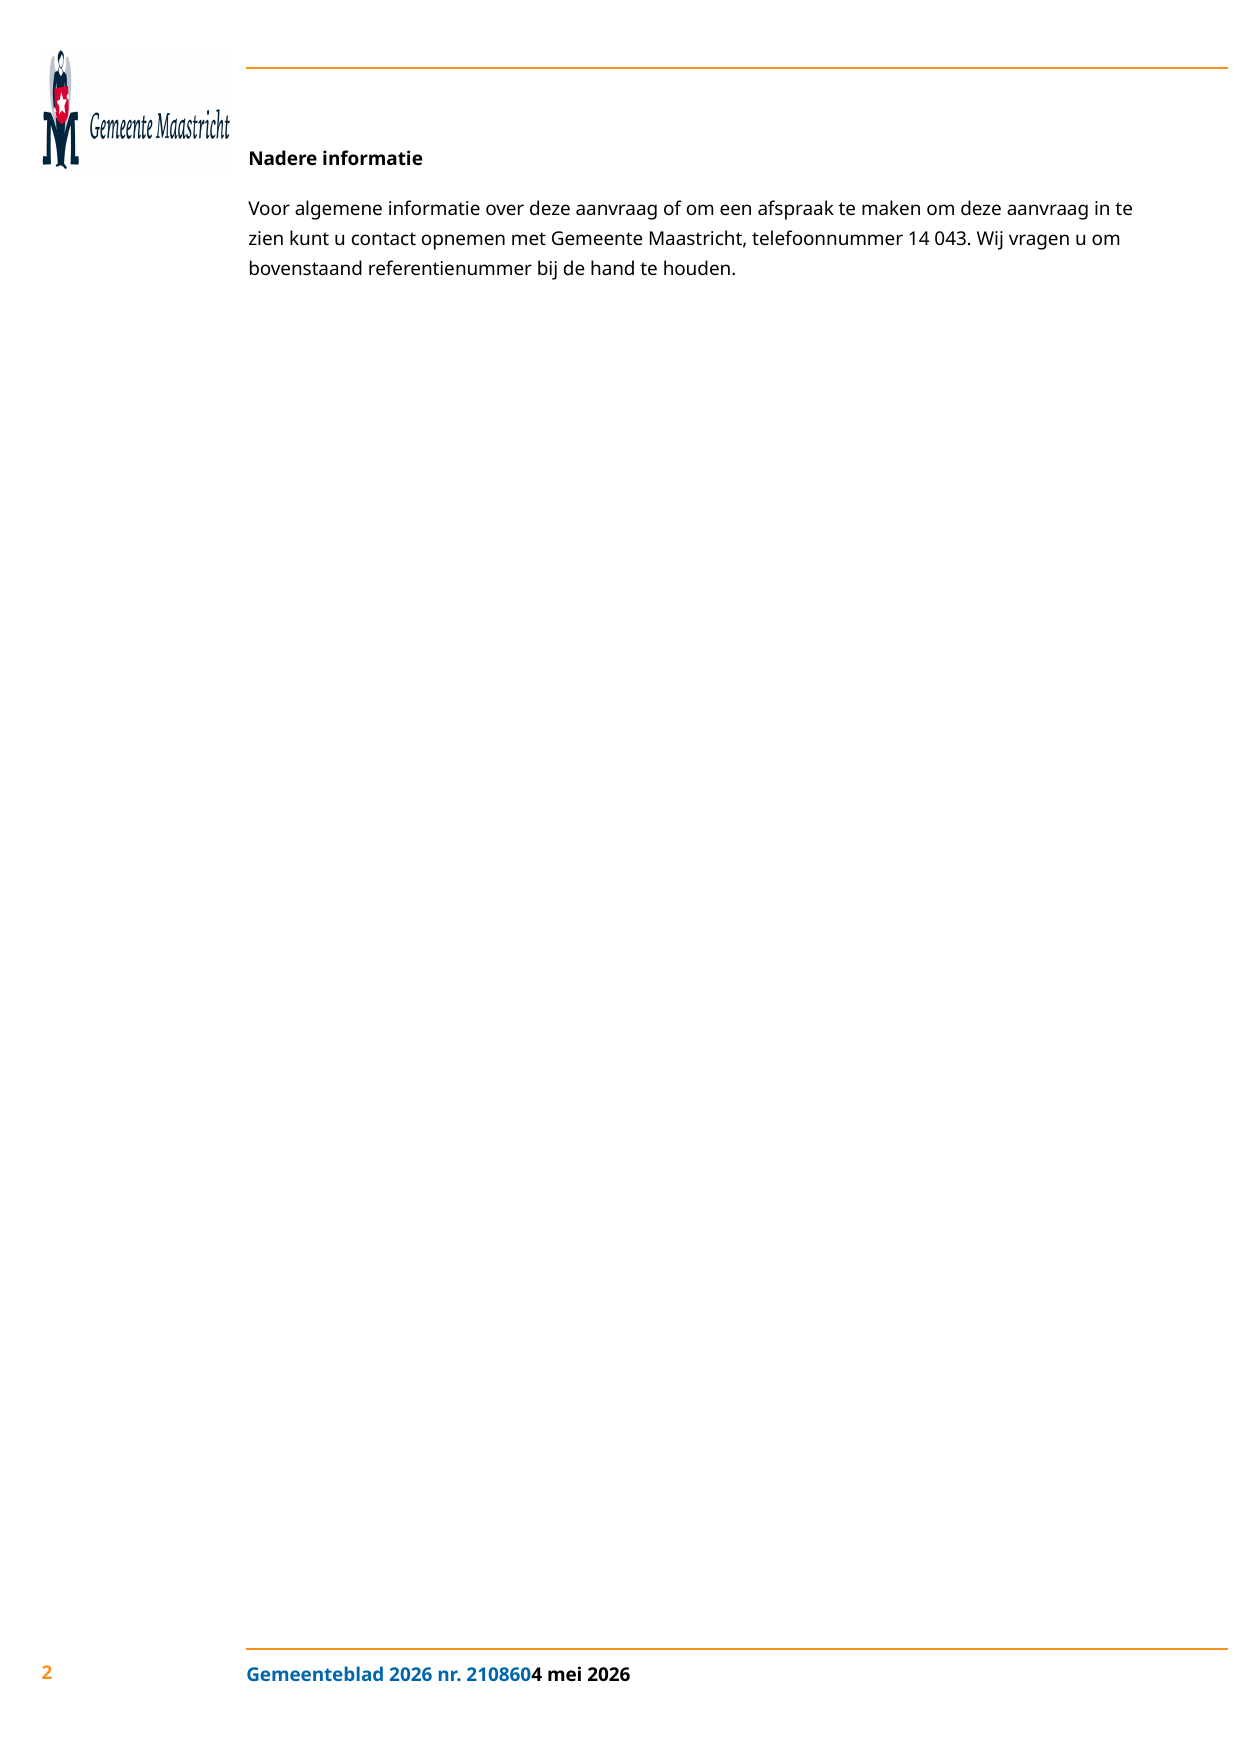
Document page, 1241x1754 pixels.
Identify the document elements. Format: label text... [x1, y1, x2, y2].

text Nadere informatie [248, 145, 1152, 171]
text Voor algemene informatie over deze aanvraag of om een afspraak te maken om deze aanvraag in te zien kunt u contact opnemen met Gemeente Maastricht, telefoonnummer 14 043. Wij vragen u om bovenstaand referentienummer bij de hand te houden. [248, 196, 1152, 281]
picture [41, 47, 231, 172]
